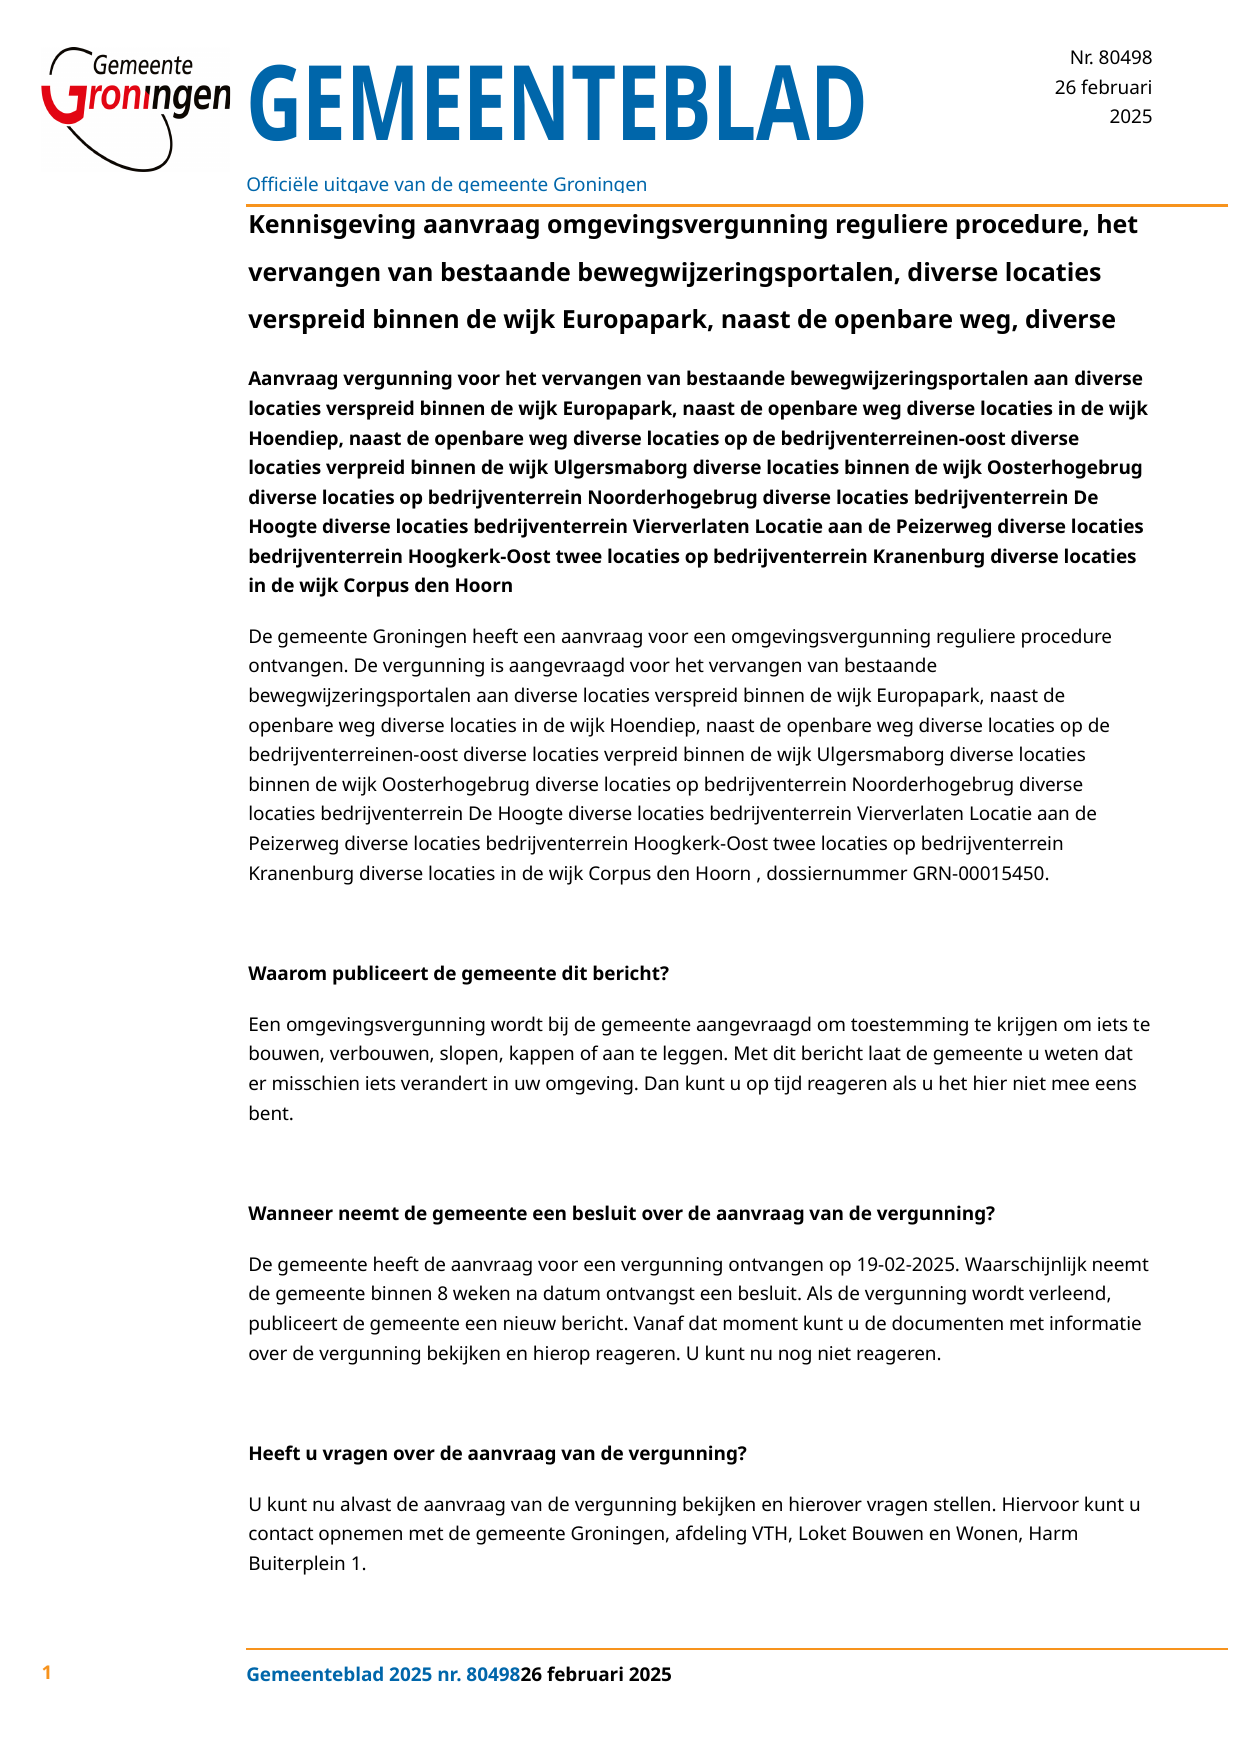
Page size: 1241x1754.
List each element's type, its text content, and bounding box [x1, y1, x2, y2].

text U kunt nu alvast de aanvraag van de vergunning bekijken en hierover vragen stellen. Hiervoor kunt u contact opnemen met de gemeente Groningen, afdeling VTH, Loket Bouwen en Wonen, Harm Buiterplein 1. [248, 1491, 1152, 1576]
text Wanneer neemt de gemeente een besluit over de aanvraag van de vergunning? [248, 1201, 1152, 1226]
text Heeft u vragen over de aanvraag van de vergunning? [248, 1441, 1152, 1466]
picture [41, 47, 231, 172]
text Aanvraag vergunning voor het vervangen van bestaande bewegwijzeringsportalen aan diverse locaties verspreid binnen de wijk Europapark, naast de openbare weg diverse locaties in de wijk Hoendiep, naast de openbare weg diverse locaties op de bedrijventerreinen-oost diverse locaties verpreid binnen de wijk Ulgersmaborg diverse locaties binnen de wijk Oosterhogebrug diverse locaties op bedrijventerrein Noorderhogebrug diverse locaties bedrijventerrein De Hoogte diverse locaties bedrijventerrein Vierverlaten Locatie aan de Peizerweg diverse locaties bedrijventerrein Hoogkerk-Oost twee locaties op bedrijventerrein Kranenburg diverse locaties in de wijk Corpus den Hoorn [248, 366, 1152, 598]
text Waarom publiceert de gemeente dit bericht? [248, 961, 1152, 986]
text De gemeente Groningen heeft een aanvraag voor een omgevingsvergunning reguliere procedure ontvangen. De vergunning is aangevraagd voor het vervangen van bestaande bewegwijzeringsportalen aan diverse locaties verspreid binnen de wijk Europapark, naast de openbare weg diverse locaties in de wijk Hoendiep, naast de openbare weg diverse locaties op de bedrijventerreinen-oost diverse locaties verpreid binnen de wijk Ulgersmaborg diverse locaties binnen de wijk Oosterhogebrug diverse locaties op bedrijventerrein Noorderhogebrug diverse locaties bedrijventerrein De Hoogte diverse locaties bedrijventerrein Vierverlaten Locatie aan de Peizerweg diverse locaties bedrijventerrein Hoogkerk-Oost twee locaties op bedrijventerrein Kranenburg diverse locaties in de wijk Corpus den Hoorn , dossiernummer GRN-00015450. [248, 623, 1152, 885]
text Een omgevingsvergunning wordt bij de gemeente aangevraagd om toestemming te krijgen om iets te bouwen, verbouwen, slopen, kappen of aan te leggen. Met dit bericht laat de gemeente u weten dat er misschien iets verandert in uw omgeving. Dan kunt u op tijd reageren als u het hier niet mee eens bent. [248, 1011, 1152, 1125]
text Kennisgeving aanvraag omgevingsvergunning reguliere procedure, het vervangen van bestaande bewegwijzeringsportalen, diverse locaties verspreid binnen de wijk Europapark, naast de openbare weg, diverse [248, 207, 1152, 336]
text De gemeente heeft de aanvraag voor een vergunning ontvangen op 19-02-2025. Waarschijnlijk neemt de gemeente binnen 8 weken na datum ontvangst een besluit. Als de vergunning wordt verleend, publiceert de gemeente een nieuw bericht. Vanaf dat moment kunt u de documenten met informatie over de vergunning bekijken en hierop reageren. U kunt nu nog niet reageren. [248, 1251, 1152, 1365]
